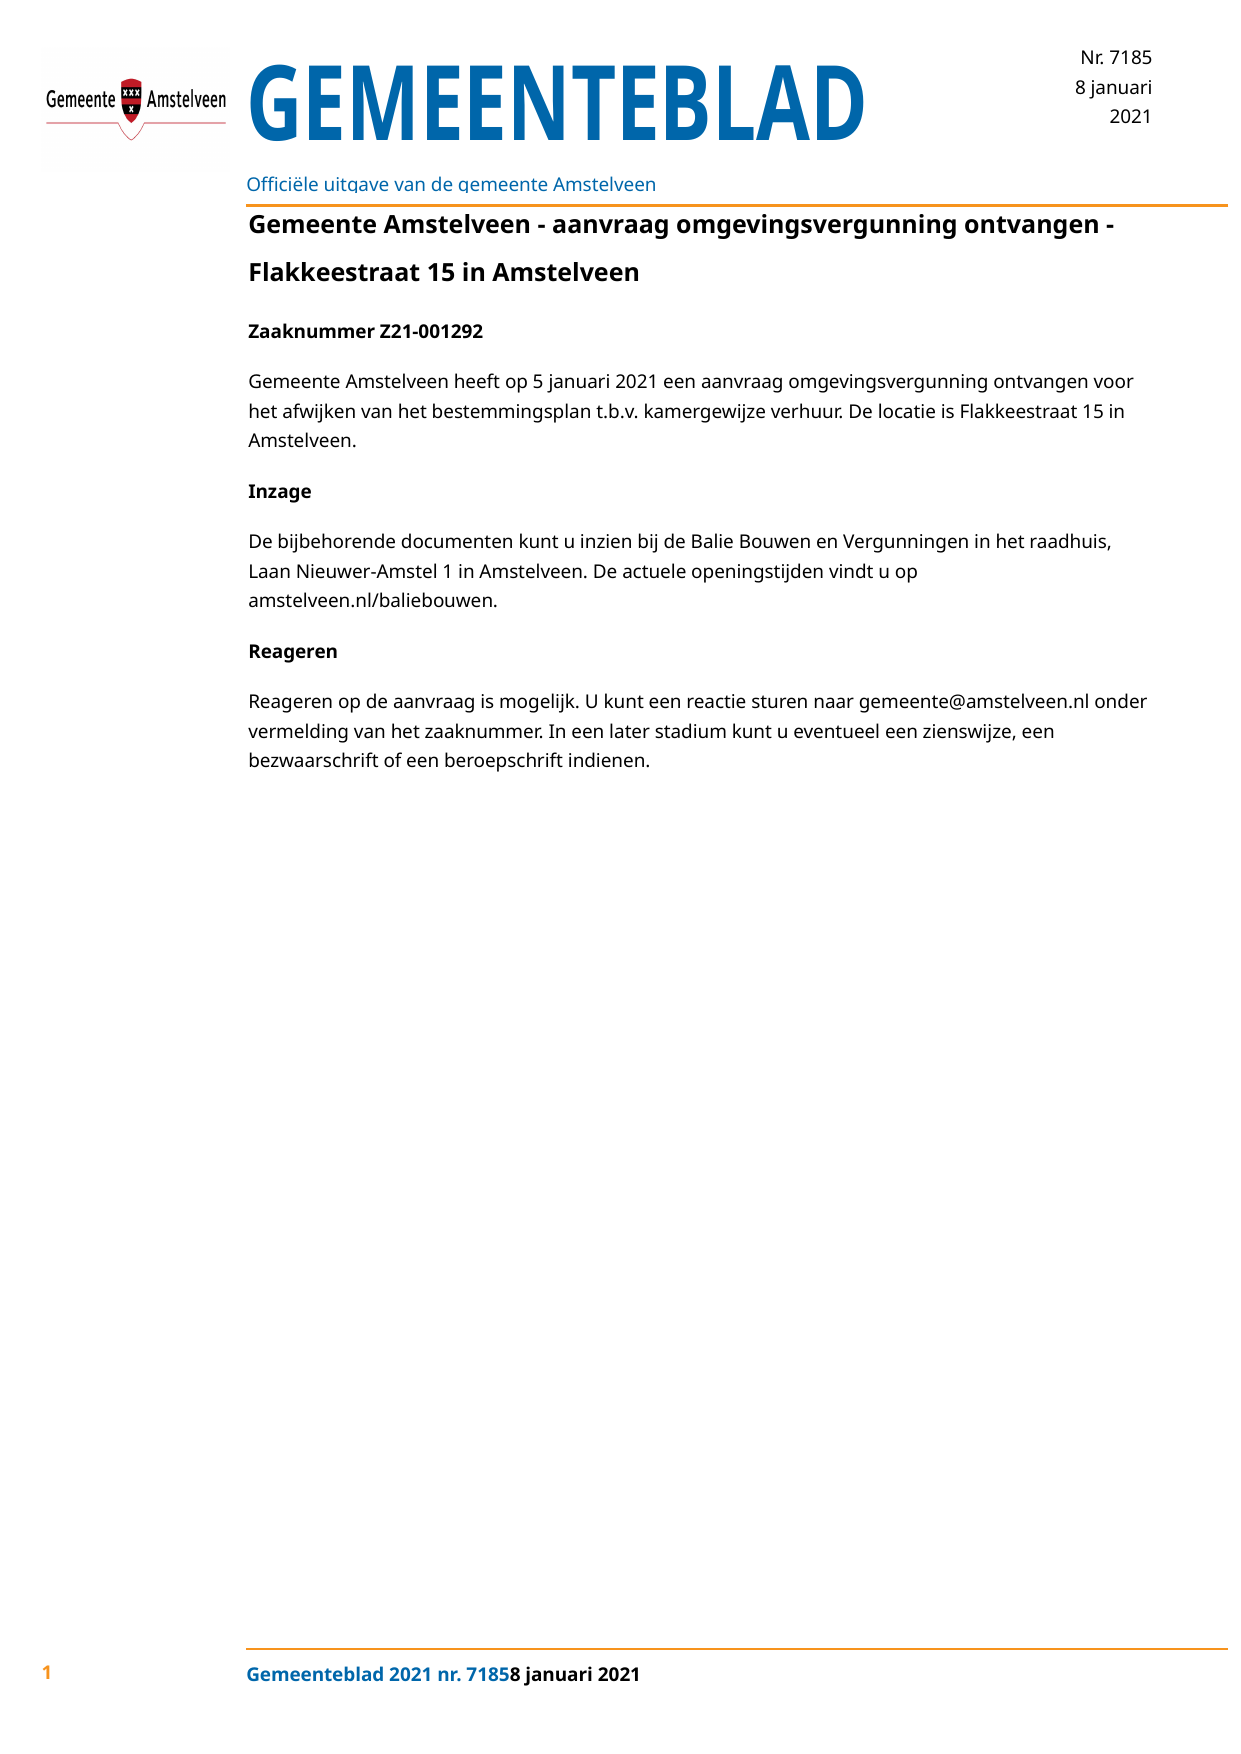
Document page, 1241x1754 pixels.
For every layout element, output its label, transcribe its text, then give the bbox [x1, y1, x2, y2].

text Reageren [248, 638, 1152, 664]
text Gemeente Amstelveen heeft op 5 januari 2021 een aanvraag omgevingsvergunning ontvangen voor het afwijken van het bestemmingsplan t.b.v. kamergewijze verhuur. De locatie is Flakkeestraat 15 in Amstelveen. [248, 368, 1152, 453]
text Zaaknummer Z21-001292 [248, 318, 1152, 344]
text Reageren op de aanvraag is mogelijk. U kunt een reactie sturen naar gemeente@amstelveen.nl onder vermelding van het zaaknummer. In een later stadium kunt u eventueel een zienswijze, een bezwaarschrift of een beroepschrift indienen. [248, 688, 1152, 773]
text De bijbehorende documenten kunt u inzien bij de Balie Bouwen en Vergunningen in het raadhuis, Laan Nieuwer-Amstel 1 in Amstelveen. De actuele openingstijden vindt u op amstelveen.nl/baliebouwen. [248, 528, 1152, 613]
text Inzage [248, 478, 1152, 504]
text Gemeente Amstelveen - aanvraag omgevingsvergunning ontvangen - Flakkeestraat 15 in Amstelveen [248, 207, 1152, 288]
picture [41, 47, 231, 172]
